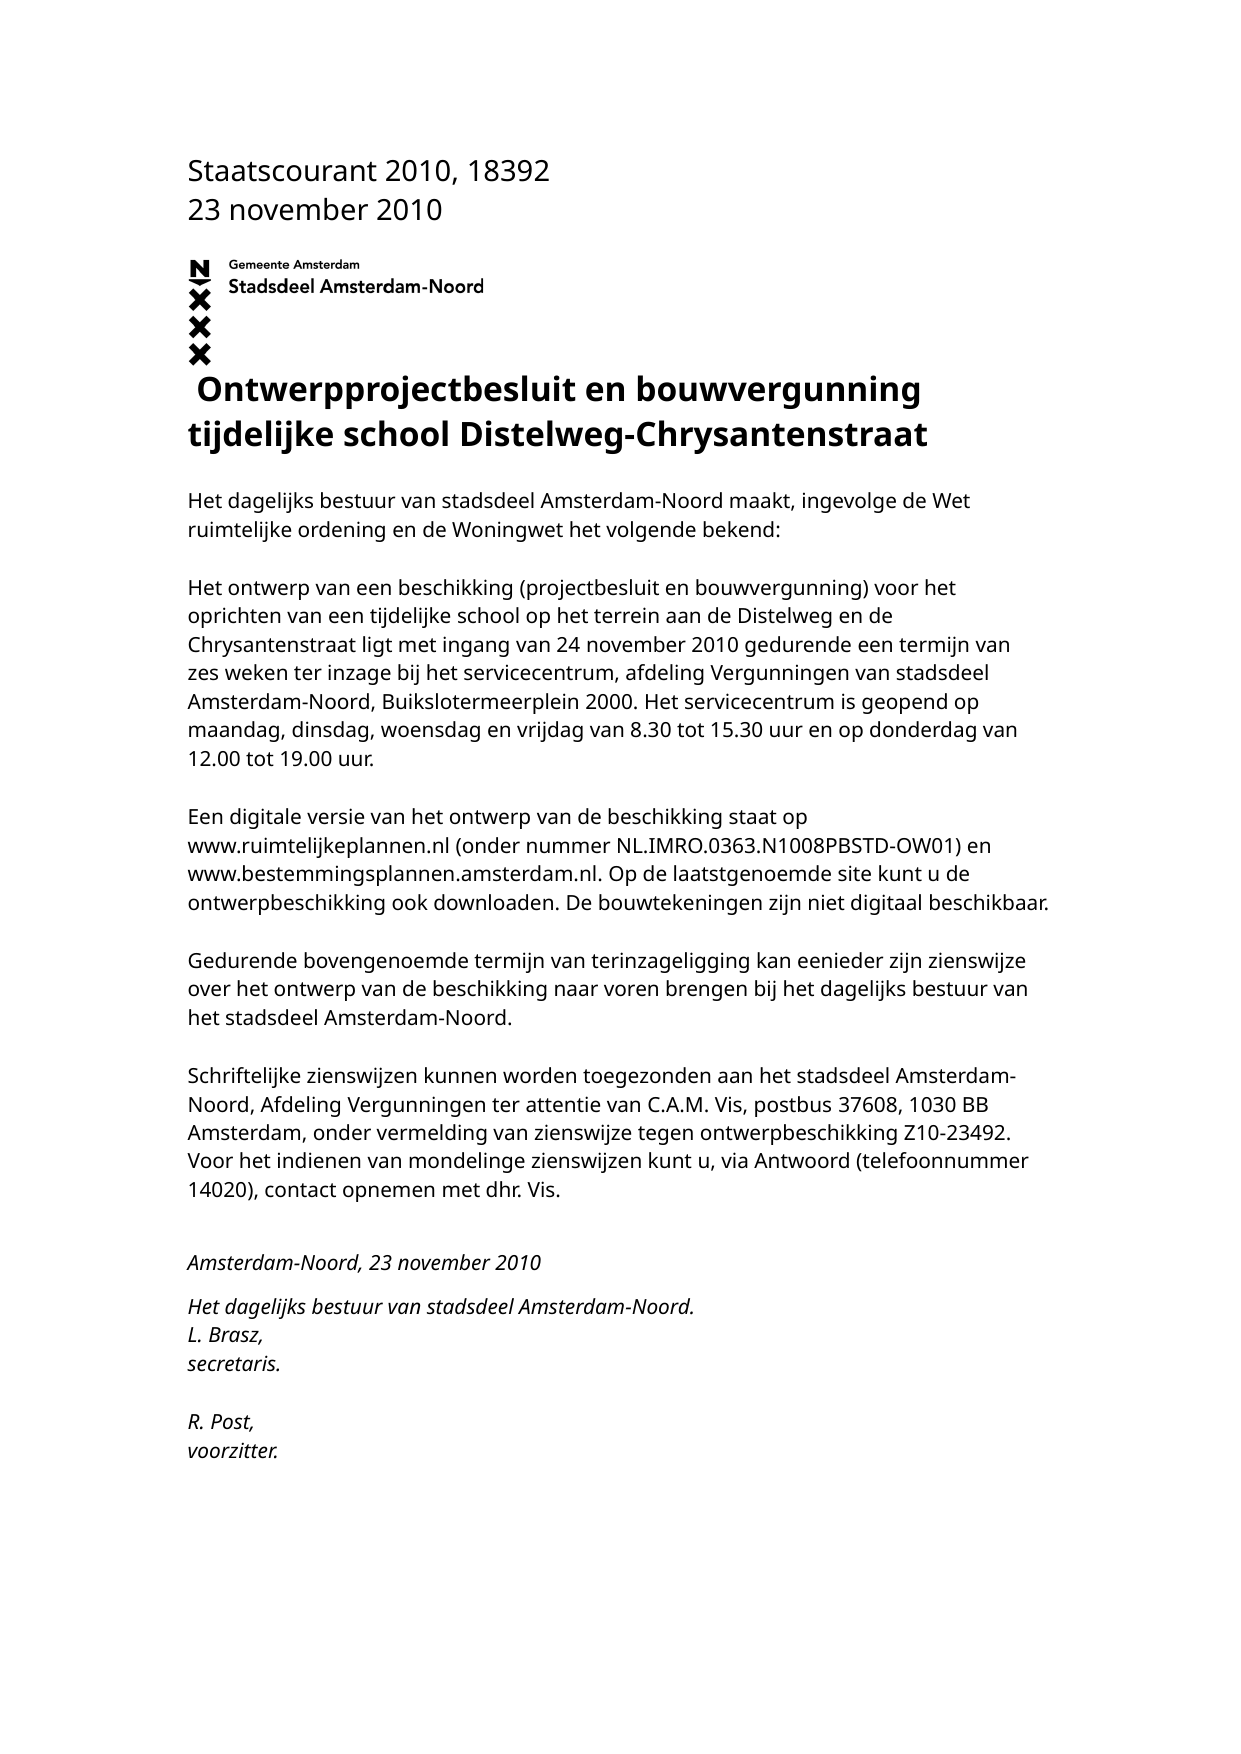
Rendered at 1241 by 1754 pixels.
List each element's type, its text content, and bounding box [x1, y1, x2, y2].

text L. Brasz, [187, 1320, 1053, 1349]
text Staatscourant 2010, 18392 [187, 150, 1053, 190]
text secretaris. [187, 1349, 1053, 1377]
text 23 november 2010 [187, 190, 1053, 229]
text Amsterdam-Noord, 23 november 2010 [187, 1248, 1053, 1277]
text Een digitale versie van het ontwerp van de beschikking staat op www.ruimtelijkeplannen.nl (onder nummer NL.IMRO.0363.N1008PBSTD-OW01) en www.bestemmingsplannen.amsterdam.nl. Op de laatstgenoemde site kunt u de ontwerpbeschikking ook downloaden. De bouwtekeningen zijn niet digitaal beschikbaar. [187, 802, 1053, 916]
text Het dagelijks bestuur van stadsdeel Amsterdam-Noord. [187, 1292, 1053, 1320]
text R. Post, [187, 1407, 1053, 1436]
text voorzitter. [187, 1436, 1053, 1464]
picture [187, 258, 484, 366]
text Schriftelijke zienswijzen kunnen worden toegezonden aan het stadsdeel Amsterdam-Noord, Afdeling Vergunningen ter attentie van C.A.M. Vis, postbus 37608, 1030 BB Amsterdam, onder vermelding van zienswijze tegen ontwerpbeschikking Z10-23492. [187, 1061, 1053, 1147]
subtitle Ontwerpprojectbesluit en bouwvergunning tijdelijke school Distelweg-Chrysantenstraat [187, 271, 1053, 456]
text Gedurende bovengenoemde termijn van terinzageligging kan eenieder zijn zienswijze over het ontwerp van de beschikking naar voren brengen bij het dagelijks bestuur van het stadsdeel Amsterdam-Noord. [187, 946, 1053, 1031]
text Voor het indienen van mondelinge zienswijzen kunt u, via Antwoord (telefoonnummer 14020), contact opnemen met dhr. Vis. [187, 1147, 1053, 1203]
text Het dagelijks bestuur van stadsdeel Amsterdam-Noord maakt, ingevolge de Wet ruimtelijke ordening en de Woningwet het volgende bekend: [187, 486, 1053, 543]
text Het ontwerp van een beschikking (projectbesluit en bouwvergunning) voor het oprichten van een tijdelijke school op het terrein aan de Distelweg en de Chrysantenstraat ligt met ingang van 24 november 2010 gedurende een termijn van zes weken ter inzage bij het servicecentrum, afdeling Vergunningen van stadsdeel Amsterdam-Noord, Buikslotermeerplein 2000. Het servicecentrum is geopend op maandag, dinsdag, woensdag en vrijdag van 8.30 tot 15.30 uur en op donderdag van 12.00 tot 19.00 uur. [187, 573, 1053, 772]
